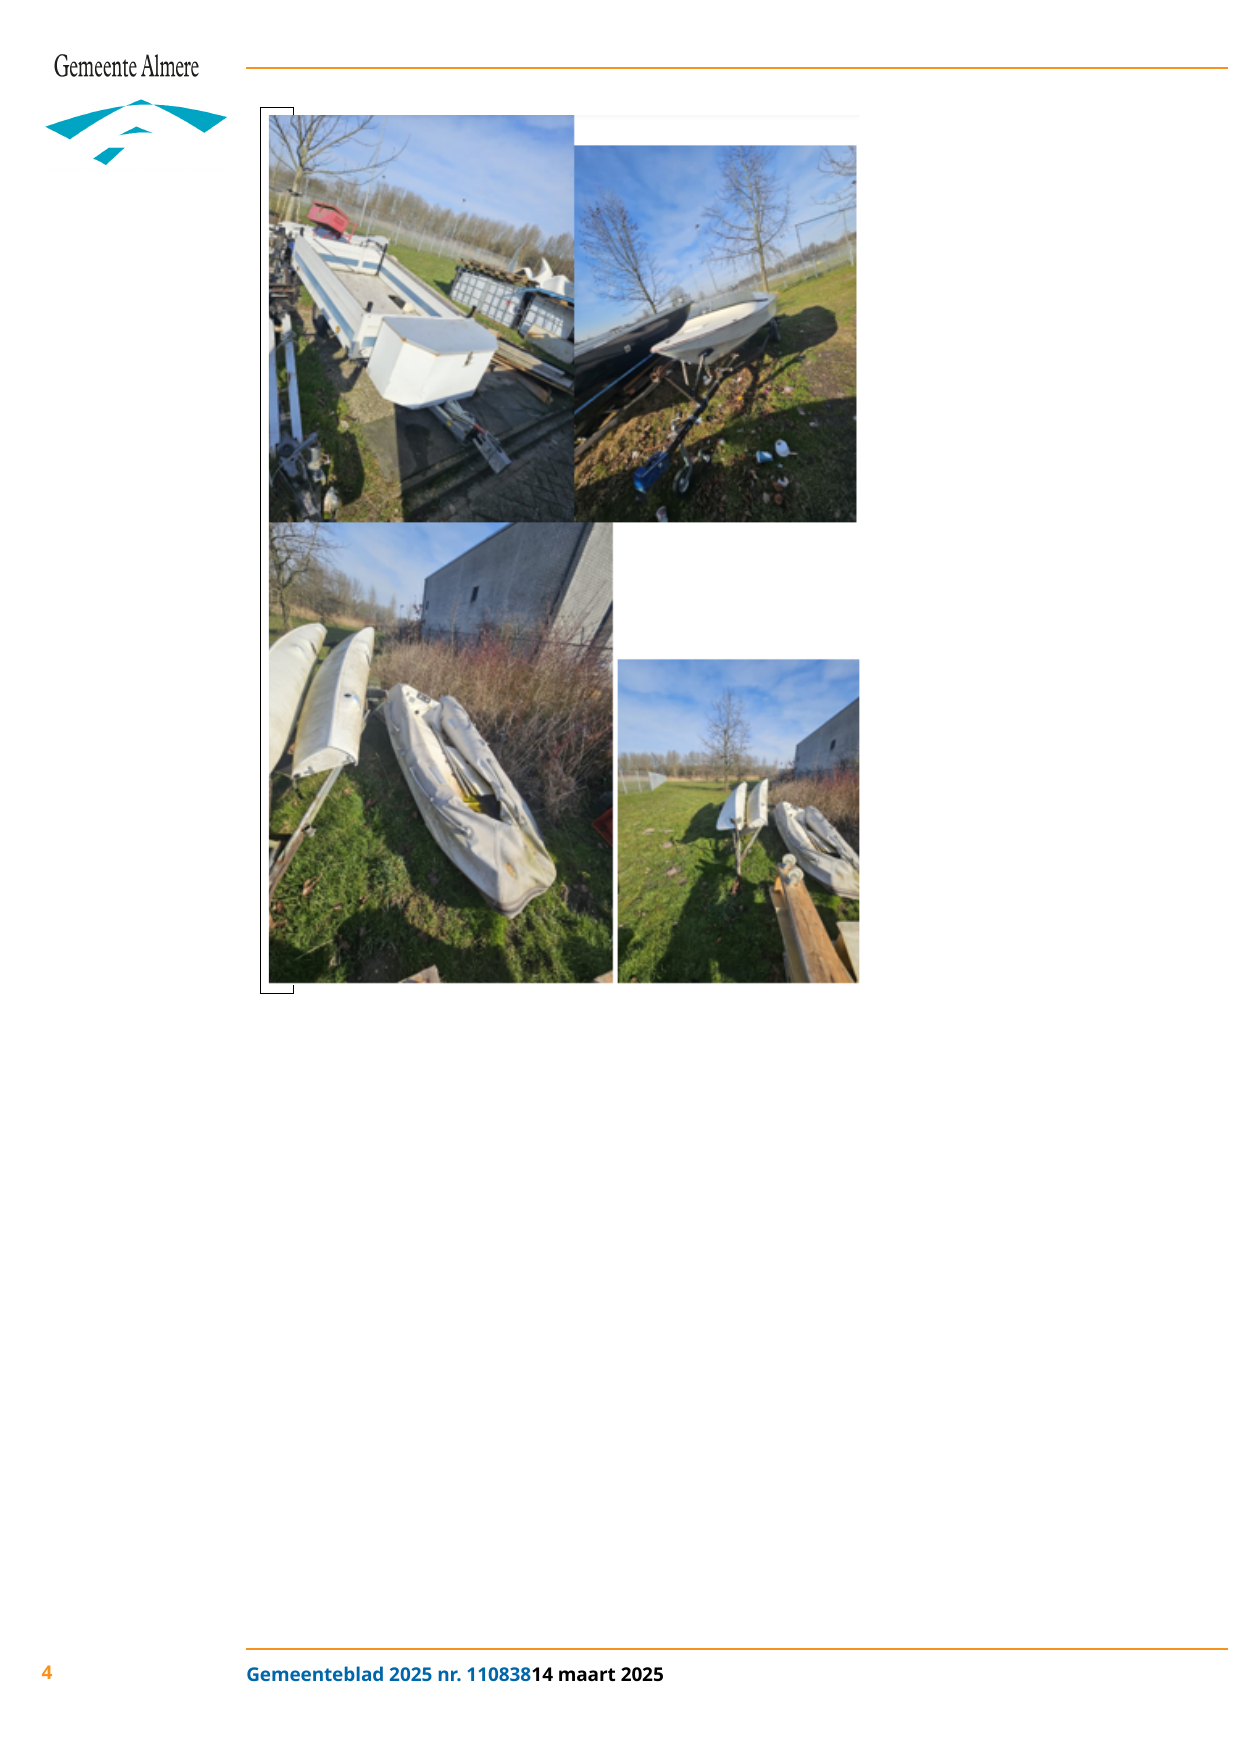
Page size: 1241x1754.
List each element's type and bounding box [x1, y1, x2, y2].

picture [268, 115, 860, 985]
picture [41, 47, 231, 172]
